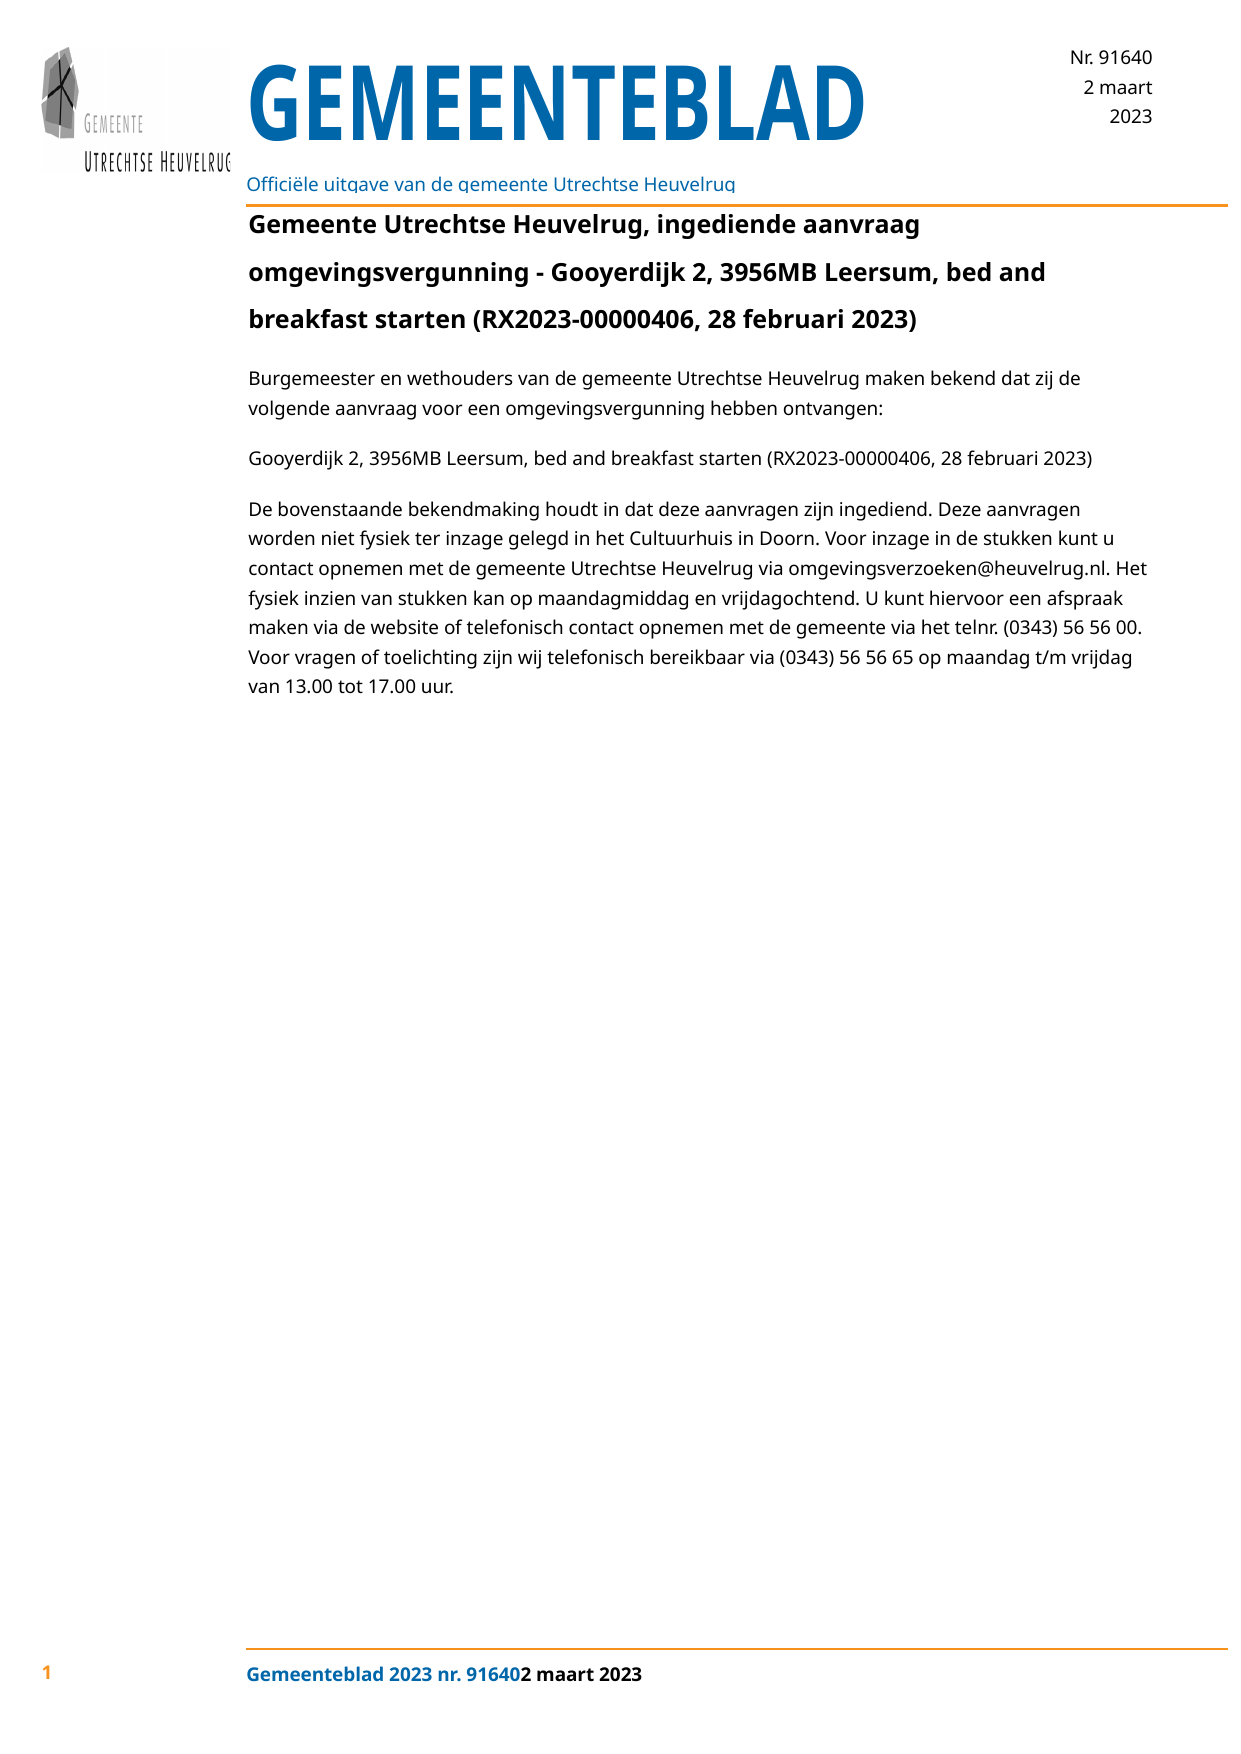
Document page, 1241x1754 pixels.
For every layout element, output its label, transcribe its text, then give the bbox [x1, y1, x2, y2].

text De bovenstaande bekendmaking houdt in dat deze aanvragen zijn ingediend. Deze aanvragen worden niet fysiek ter inzage gelegd in het Cultuurhuis in Doorn. Voor inzage in de stukken kunt u contact opnemen met de gemeente Utrechtse Heuvelrug via omgevingsverzoeken@heuvelrug.nl. Het fysiek inzien van stukken kan op maandagmiddag en vrijdagochtend. U kunt hiervoor een afspraak maken via de website of telefonisch contact opnemen met de gemeente via het telnr. (0343) 56 56 00. Voor vragen of toelichting zijn wij telefonisch bereikbaar via (0343) 56 56 65 op maandag t/m vrijdag van 13.00 tot 17.00 uur. [248, 496, 1152, 699]
text Gooyerdijk 2, 3956MB Leersum, bed and breakfast starten (RX2023-00000406, 28 februari 2023) [248, 446, 1152, 471]
picture [41, 47, 231, 172]
text Burgemeester en wethouders van de gemeente Utrechtse Heuvelrug maken bekend dat zij de volgende aanvraag voor een omgevingsvergunning hebben ontvangen: [248, 366, 1152, 421]
text Gemeente Utrechtse Heuvelrug, ingediende aanvraag omgevingsvergunning - Gooyerdijk 2, 3956MB Leersum, bed and breakfast starten (RX2023-00000406, 28 februari 2023) [248, 207, 1152, 336]
